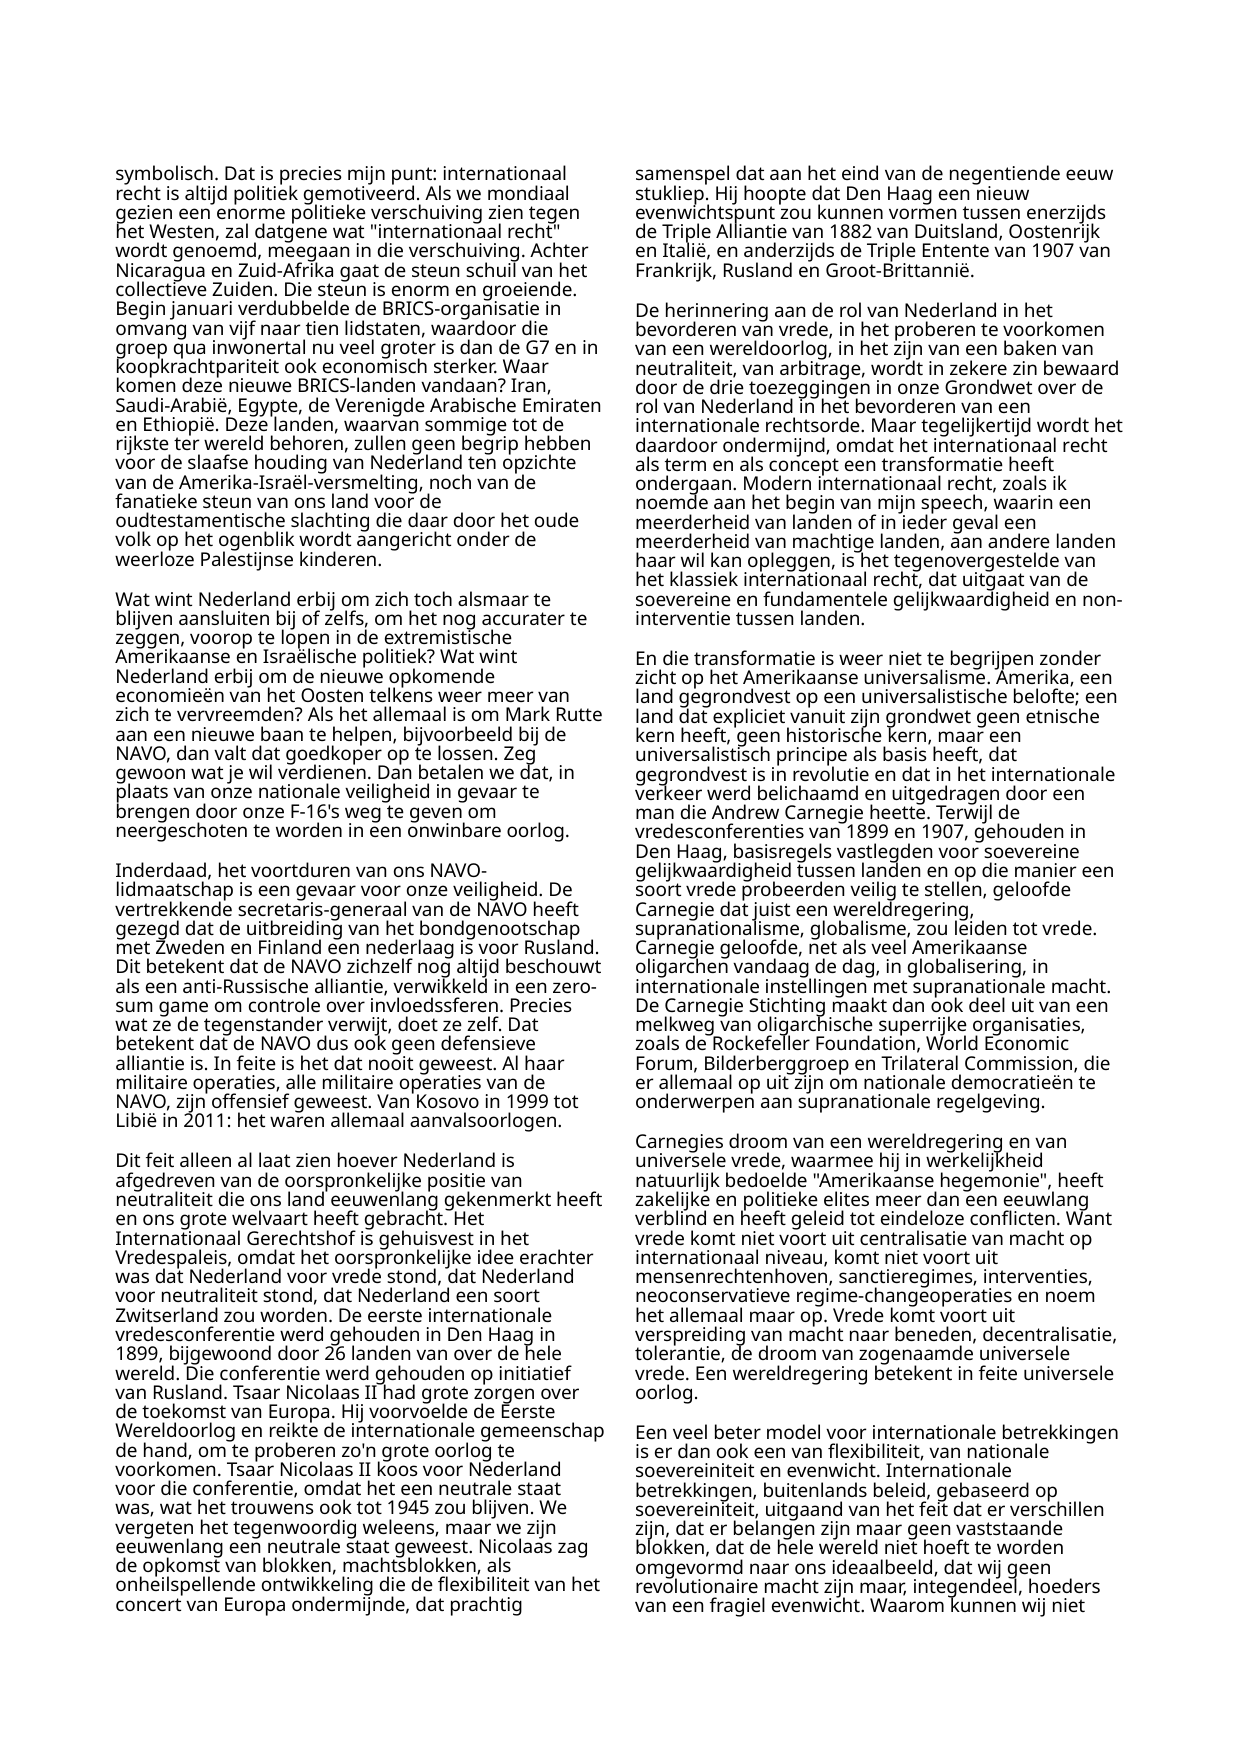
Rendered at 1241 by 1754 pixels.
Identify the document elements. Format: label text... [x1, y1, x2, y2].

text Carnegies droom van een wereldregering en van universele vrede, waarmee hij in werkelijkheid natuurlijk bedoelde "Amerikaanse hegemonie", heeft zakelijke en politieke elites meer dan een eeuwlang verblind en heeft geleid tot eindeloze conflicten. Want vrede komt niet voort uit centralisatie van macht op internationaal niveau, komt niet voort uit mensenrechtenhoven, sanctieregimes, interventies, neoconservatieve regime-changeoperaties en noem het allemaal maar op. Vrede komt voort uit verspreiding van macht naar beneden, decentralisatie, tolerantie, de droom van zogenaamde universele vrede. Een wereldregering betekent in feite universele oorlog. [635, 1133, 1125, 1403]
text Wat wint Nederland erbij om zich toch alsmaar te blijven aansluiten bij of zelfs, om het nog accurater te zeggen, voorop te lopen in de extremistische Amerikaanse en Israëlische politiek? Wat wint Nederland erbij om de nieuwe opkomende economieën van het Oosten telkens weer meer van zich te vervreemden? Als het allemaal is om Mark Rutte aan een nieuwe baan te helpen, bijvoorbeeld bij de NAVO, dan valt dat goedkoper op te lossen. Zeg gewoon wat je wil verdienen. Dan betalen we dat, in plaats van onze nationale veiligheid in gevaar te brengen door onze F-16's weg te geven om neergeschoten te worden in een onwinbare oorlog. [115, 591, 605, 841]
text De herinnering aan de rol van Nederland in het bevorderen van vrede, in het proberen te voorkomen van een wereldoorlog, in het zijn van een baken van neutraliteit, van arbitrage, wordt in zekere zin bewaard door de drie toezeggingen in onze Grondwet over de rol van Nederland in het bevorderen van een internationale rechtsorde. Maar tegelijkertijd wordt het daardoor ondermijnd, omdat het internationaal recht als term en als concept een transformatie heeft ondergaan. Modern internationaal recht, zoals ik noemde aan het begin van mijn speech, waarin een meerderheid van landen of in ieder geval een meerderheid van machtige landen, aan andere landen haar wil kan opleggen, is het tegenovergestelde van het klassiek internationaal recht, dat uitgaat van de soevereine en fundamentele gelijkwaardigheid en non-interventie tussen landen. [635, 302, 1125, 629]
text Een veel beter model voor internationale betrekkingen is er dan ook een van flexibiliteit, van nationale soevereiniteit en evenwicht. Internationale betrekkingen, buitenlands beleid, gebaseerd op soevereiniteit, uitgaand van het feit dat er verschillen zijn, dat er belangen zijn maar geen vaststaande blokken, dat de hele wereld niet hoeft te worden omgevormd naar ons ideaalbeeld, dat wij geen revolutionaire macht zijn maar, integendeel, hoeders van een fragiel evenwicht. Waarom kunnen wij niet [635, 1424, 1125, 1616]
text En die transformatie is weer niet te begrijpen zonder zicht op het Amerikaanse universalisme. Amerika, een land gegrondvest op een universalistische belofte; een land dat expliciet vanuit zijn grondwet geen etnische kern heeft, geen historische kern, maar een universalistisch principe als basis heeft, dat gegrondvest is in revolutie en dat in het internationale verkeer werd belichaamd en uitgedragen door een man die Andrew Carnegie heette. Terwijl de vredesconferenties van 1899 en 1907, gehouden in Den Haag, basisregels vastlegden voor soevereine gelijkwaardigheid tussen landen en op die manier een soort vrede probeerden veilig te stellen, geloofde Carnegie dat juist een wereldregering, supranationalisme, globalisme, zou leiden tot vrede. Carnegie geloofde, net als veel Amerikaanse oligarchen vandaag de dag, in globalisering, in internationale instellingen met supranationale macht. De Carnegie Stichting maakt dan ook deel uit van een melkweg van oligarchische superrijke organisaties, zoals de Rockefeller Foundation, World Economic Forum, Bilderberggroep en Trilateral Commission, die er allemaal op uit zijn om nationale democratieën te onderwerpen aan supranationale regelgeving. [635, 650, 1125, 1112]
text Inderdaad, het voortduren van ons NAVO-lidmaatschap is een gevaar voor onze veiligheid. De vertrekkende secretaris-generaal van de NAVO heeft gezegd dat de uitbreiding van het bondgenootschap met Zweden en Finland een nederlaag is voor Rusland. Dit betekent dat de NAVO zichzelf nog altijd beschouwt als een anti-Russische alliantie, verwikkeld in een zero-sum game om controle over invloedssferen. Precies wat ze de tegenstander verwijt, doet ze zelf. Dat betekent dat de NAVO dus ook geen defensieve alliantie is. In feite is het dat nooit geweest. Al haar militaire operaties, alle militaire operaties van de NAVO, zijn offensief geweest. Van Kosovo in 1999 tot Libië in 2011: het waren allemaal aanvalsoorlogen. [115, 862, 605, 1132]
text Dit feit alleen al laat zien hoever Nederland is afgedreven van de oorspronkelijke positie van neutraliteit die ons land eeuwenlang gekenmerkt heeft en ons grote welvaart heeft gebracht. Het Internationaal Gerechtshof is gehuisvest in het Vredespaleis, omdat het oorspronkelijke idee erachter was dat Nederland voor vrede stond, dat Nederland voor neutraliteit stond, dat Nederland een soort Zwitserland zou worden. De eerste internationale vredesconferentie werd gehouden in Den Haag in 1899, bijgewoond door 26 landen van over de hele wereld. Die conferentie werd gehouden op initiatief van Rusland. Tsaar Nicolaas II had grote zorgen over de toekomst van Europa. Hij voorvoelde de Eerste Wereldoorlog en reikte de internationale gemeenschap de hand, om te proberen zo'n grote oorlog te voorkomen. Tsaar Nicolaas II koos voor Nederland voor die conferentie, omdat het een neutrale staat was, wat het trouwens ook tot 1945 zou blijven. We vergeten het tegenwoordig weleens, maar we zijn eeuwenlang een neutrale staat geweest. Nicolaas zag de opkomst van blokken, machtsblokken, als onheilspellende ontwikkeling die de flexibiliteit van het concert van Europa ondermijnde, dat prachtig [115, 1152, 605, 1615]
text samenspel dat aan het eind van de negentiende eeuw stukliep. Hij hoopte dat Den Haag een nieuw evenwichtspunt zou kunnen vormen tussen enerzijds de Triple Alliantie van 1882 van Duitsland, Oostenrijk en Italië, en anderzijds de Triple Entente van 1907 van Frankrijk, Rusland en Groot-Brittannië. [635, 165, 1125, 281]
text symbolisch. Dat is precies mijn punt: internationaal recht is altijd politiek gemotiveerd. Als we mondiaal gezien een enorme politieke verschuiving zien tegen het Westen, zal datgene wat "internationaal recht" wordt genoemd, meegaan in die verschuiving. Achter Nicaragua en Zuid-Afrika gaat de steun schuil van het collectieve Zuiden. Die steun is enorm en groeiende. Begin januari verdubbelde de BRICS-organisatie in omvang van vijf naar tien lidstaten, waardoor die groep qua inwonertal nu veel groter is dan de G7 en in koopkrachtpariteit ook economisch sterker. Waar komen deze nieuwe BRICS-landen vandaan? Iran, Saudi-Arabië, Egypte, de Verenigde Arabische Emiraten en Ethiopië. Deze landen, waarvan sommige tot de rijkste ter wereld behoren, zullen geen begrip hebben voor de slaafse houding van Nederland ten opzichte van de Amerika-Israël-versmelting, noch van de fanatieke steun van ons land voor de oudtestamentische slachting die daar door het oude volk op het ogenblik wordt aangericht onder de weerloze Palestijnse kinderen. [115, 165, 605, 570]
